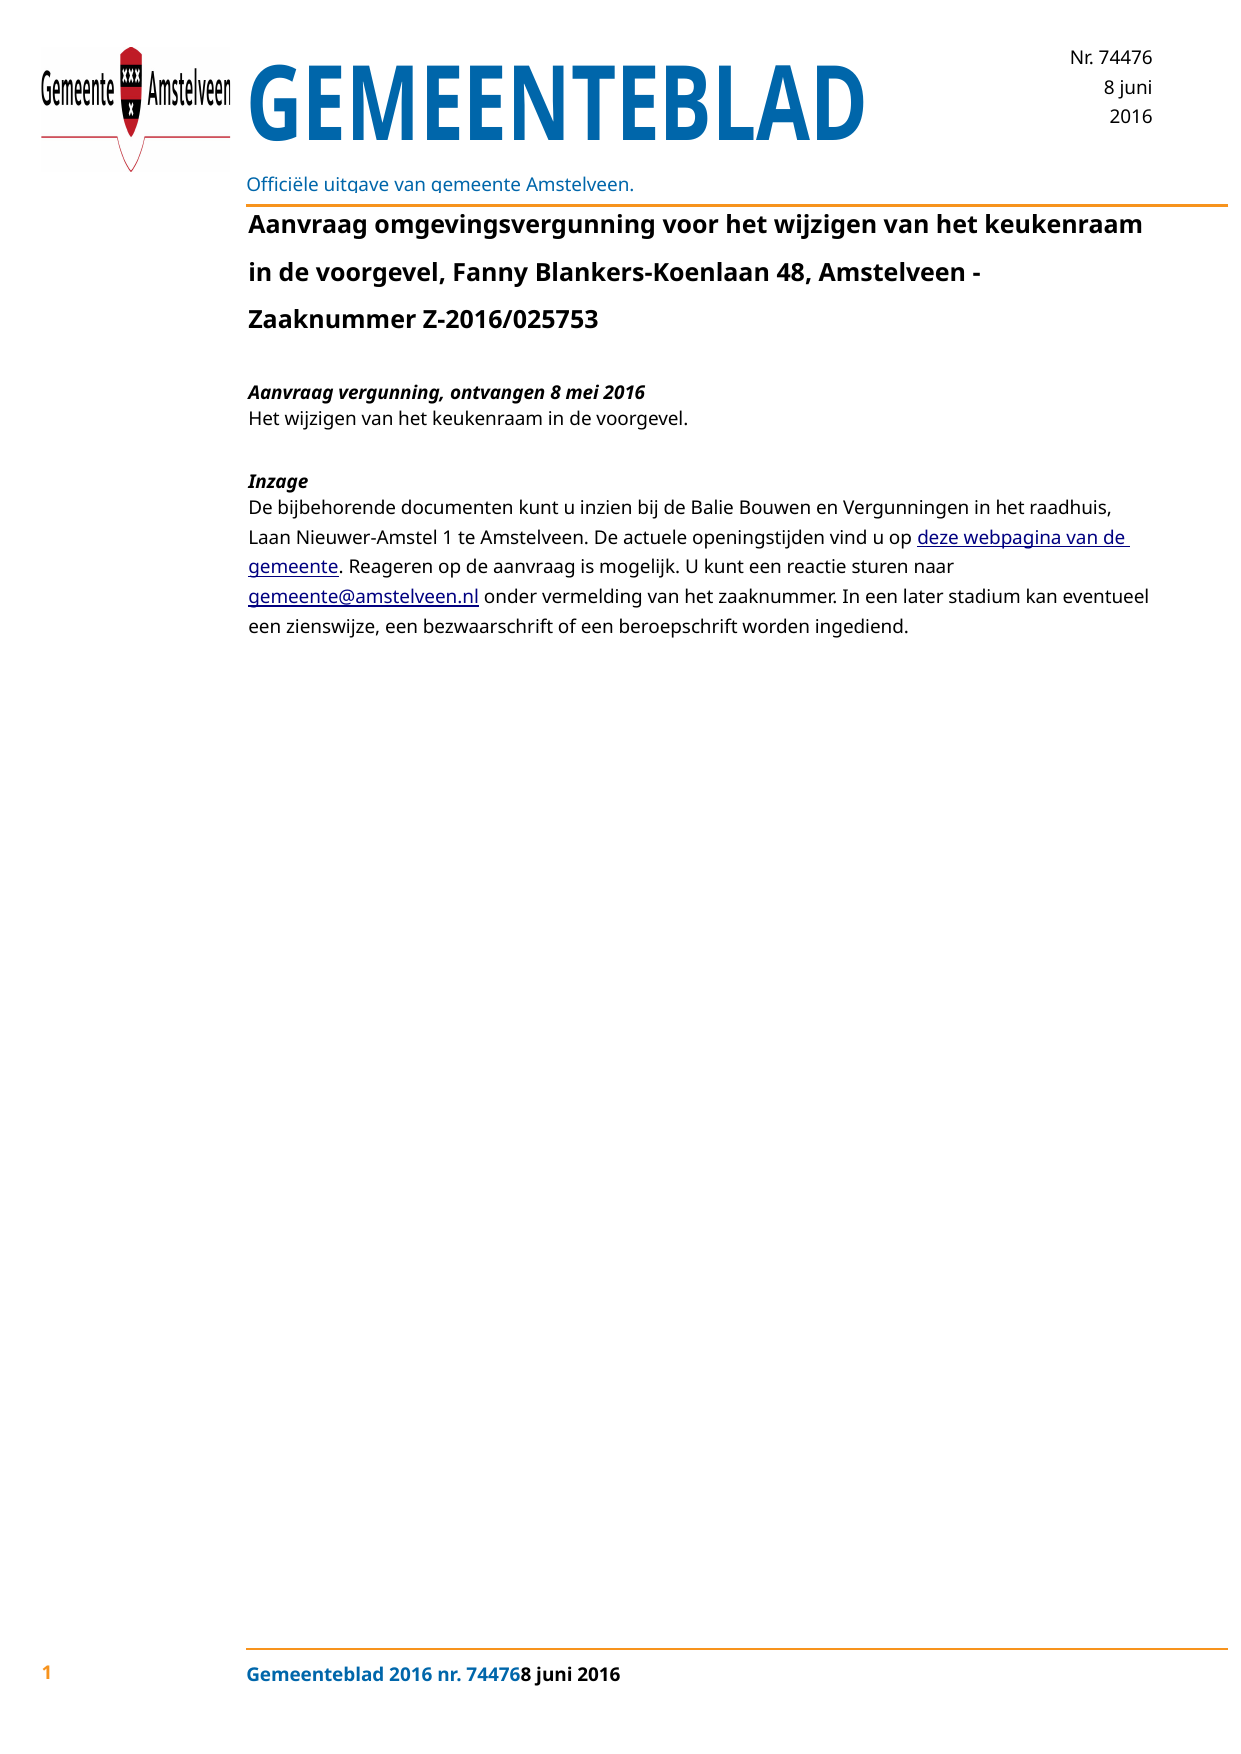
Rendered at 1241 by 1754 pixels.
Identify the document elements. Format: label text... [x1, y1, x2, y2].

text Aanvraag omgevingsvergunning voor het wijzigen van het keukenraam in de voorgevel, Fanny Blankers-Koenlaan 48, Amstelveen - Zaaknummer Z-2016/025753 [248, 207, 1152, 336]
text Aanvraag vergunning, ontvangen 8 mei 2016 [248, 379, 1152, 405]
picture [41, 47, 231, 172]
text De bijbehorende documenten kunt u inzien bij de Balie Bouwen en Vergunningen in het raadhuis, Laan Nieuwer-Amstel 1 te Amstelveen. De actuele openingstijden vind u op deze webpagina van de gemeente. Reageren op de aanvraag is mogelijk. U kunt een reactie sturen naar gemeente@amstelveen.nl onder vermelding van het zaaknummer. In een later stadium kan eventueel een zienswijze, een bezwaarschrift of een beroepschrift worden ingediend. [248, 494, 1152, 638]
text Het wijzigen van het keukenraam in de voorgevel. [248, 405, 1152, 431]
text Inzage [248, 469, 1152, 494]
